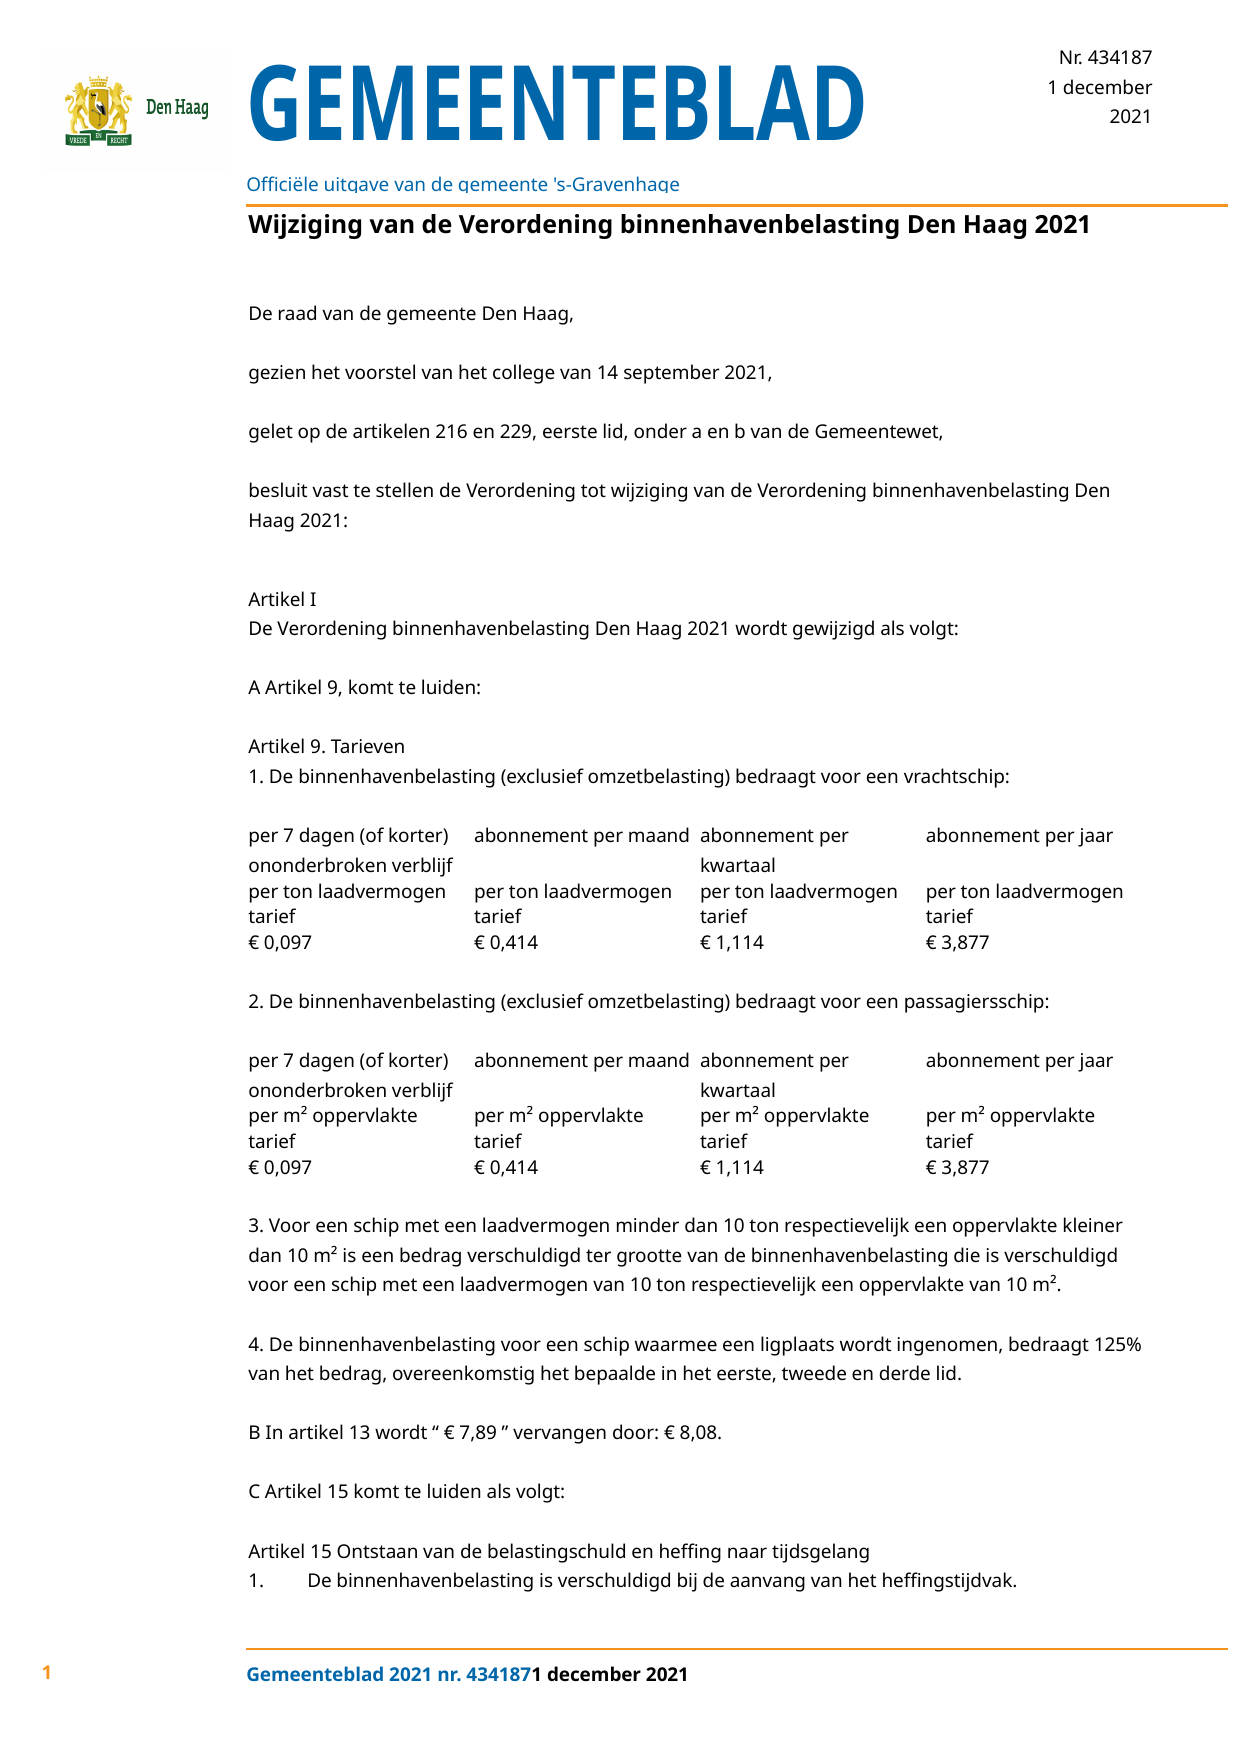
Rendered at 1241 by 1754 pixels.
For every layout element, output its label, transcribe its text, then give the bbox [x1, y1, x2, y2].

text A Artikel 9, komt te luiden: [248, 674, 1152, 700]
table_cell per m² oppervlakte [926, 1103, 1152, 1128]
table_cell € 1,114 [700, 929, 926, 955]
text B In artikel 13 wordt “ € 7,89 ” vervangen door: € 8,08. [248, 1419, 1152, 1445]
table_cell per m² oppervlakte [474, 1103, 700, 1128]
table_cell € 0,097 [248, 1154, 474, 1180]
table_header abonnement per kwartaal [700, 1047, 926, 1102]
table_cell € 3,877 [926, 1154, 1152, 1180]
table_cell tarief [248, 1128, 474, 1154]
table_cell tarief [248, 904, 474, 929]
table_cell per m² oppervlakte [248, 1103, 474, 1128]
table_cell tarief [926, 1128, 1152, 1154]
table_cell per m² oppervlakte [700, 1103, 926, 1128]
table_cell per ton laadvermogen [700, 878, 926, 904]
text De raad van de gemeente Den Haag, [248, 300, 1152, 326]
table_header abonnement per kwartaal [700, 823, 926, 878]
text gezien het voorstel van het college van 14 september 2021, [248, 359, 1152, 385]
text Artikel 9. Tarieven [248, 734, 1152, 759]
text 2. De binnenhavenbelasting (exclusief omzetbelasting) bedraagt voor een passagiersschip: [248, 988, 1152, 1014]
table_cell tarief [474, 1128, 700, 1154]
table_cell per ton laadvermogen [926, 878, 1152, 904]
table_cell € 0,097 [248, 929, 474, 955]
table_cell tarief [474, 904, 700, 929]
text gelet op de artikelen 216 en 229, eerste lid, onder a en b van de Gemeentewet, [248, 418, 1152, 444]
picture [41, 47, 231, 172]
list De binnenhavenbelasting is verschuldigd bij de aanvang van het heffingstijdvak. [248, 1567, 1152, 1593]
text C Artikel 15 komt te luiden als volgt: [248, 1479, 1152, 1504]
table_cell € 0,414 [474, 929, 700, 955]
text De Verordening binnenhavenbelasting Den Haag 2021 wordt gewijzigd als volgt: [248, 615, 1152, 641]
table_header abonnement per jaar [926, 1047, 1152, 1102]
table_cell tarief [700, 1128, 926, 1154]
table_header abonnement per jaar [926, 823, 1152, 878]
text besluit vast te stellen de Verordening tot wijziging van de Verordening binnenhavenbelasting Den Haag 2021: [248, 477, 1152, 533]
table_header per 7 dagen (of korter) ononderbroken verblijf [248, 823, 474, 878]
table_cell tarief [700, 904, 926, 929]
table_header abonnement per maand [474, 823, 700, 878]
table_cell € 0,414 [474, 1154, 700, 1180]
table_cell € 3,877 [926, 929, 1152, 955]
table_cell € 1,114 [700, 1154, 926, 1180]
table_cell per ton laadvermogen [474, 878, 700, 904]
text Artikel 15 Ontstaan van de belastingschuld en heffing naar tijdsgelang [248, 1538, 1152, 1564]
text 4. De binnenhavenbelasting voor een schip waarmee een ligplaats wordt ingenomen, bedraagt 125% van het bedrag, overeenkomstig het bepaalde in het eerste, tweede en derde lid. [248, 1331, 1152, 1386]
text Wijziging van de Verordening binnenhavenbelasting Den Haag 2021 [248, 207, 1152, 241]
table_cell tarief [926, 904, 1152, 929]
text 3. Voor een schip met een laadvermogen minder dan 10 ton respectievelijk een oppervlakte kleiner dan 10 m² is een bedrag verschuldigd ter grootte van de binnenhavenbelasting die is verschuldigd voor een schip met een laadvermogen van 10 ton respectievelijk een oppervlakte van 10 m². [248, 1212, 1152, 1297]
table_header abonnement per maand [474, 1047, 700, 1102]
text 1. De binnenhavenbelasting (exclusief omzetbelasting) bedraagt voor een vrachtschip: [248, 763, 1152, 789]
table_cell per ton laadvermogen [248, 878, 474, 904]
table_header per 7 dagen (of korter) ononderbroken verblijf [248, 1047, 474, 1102]
text Artikel I [248, 586, 1152, 612]
